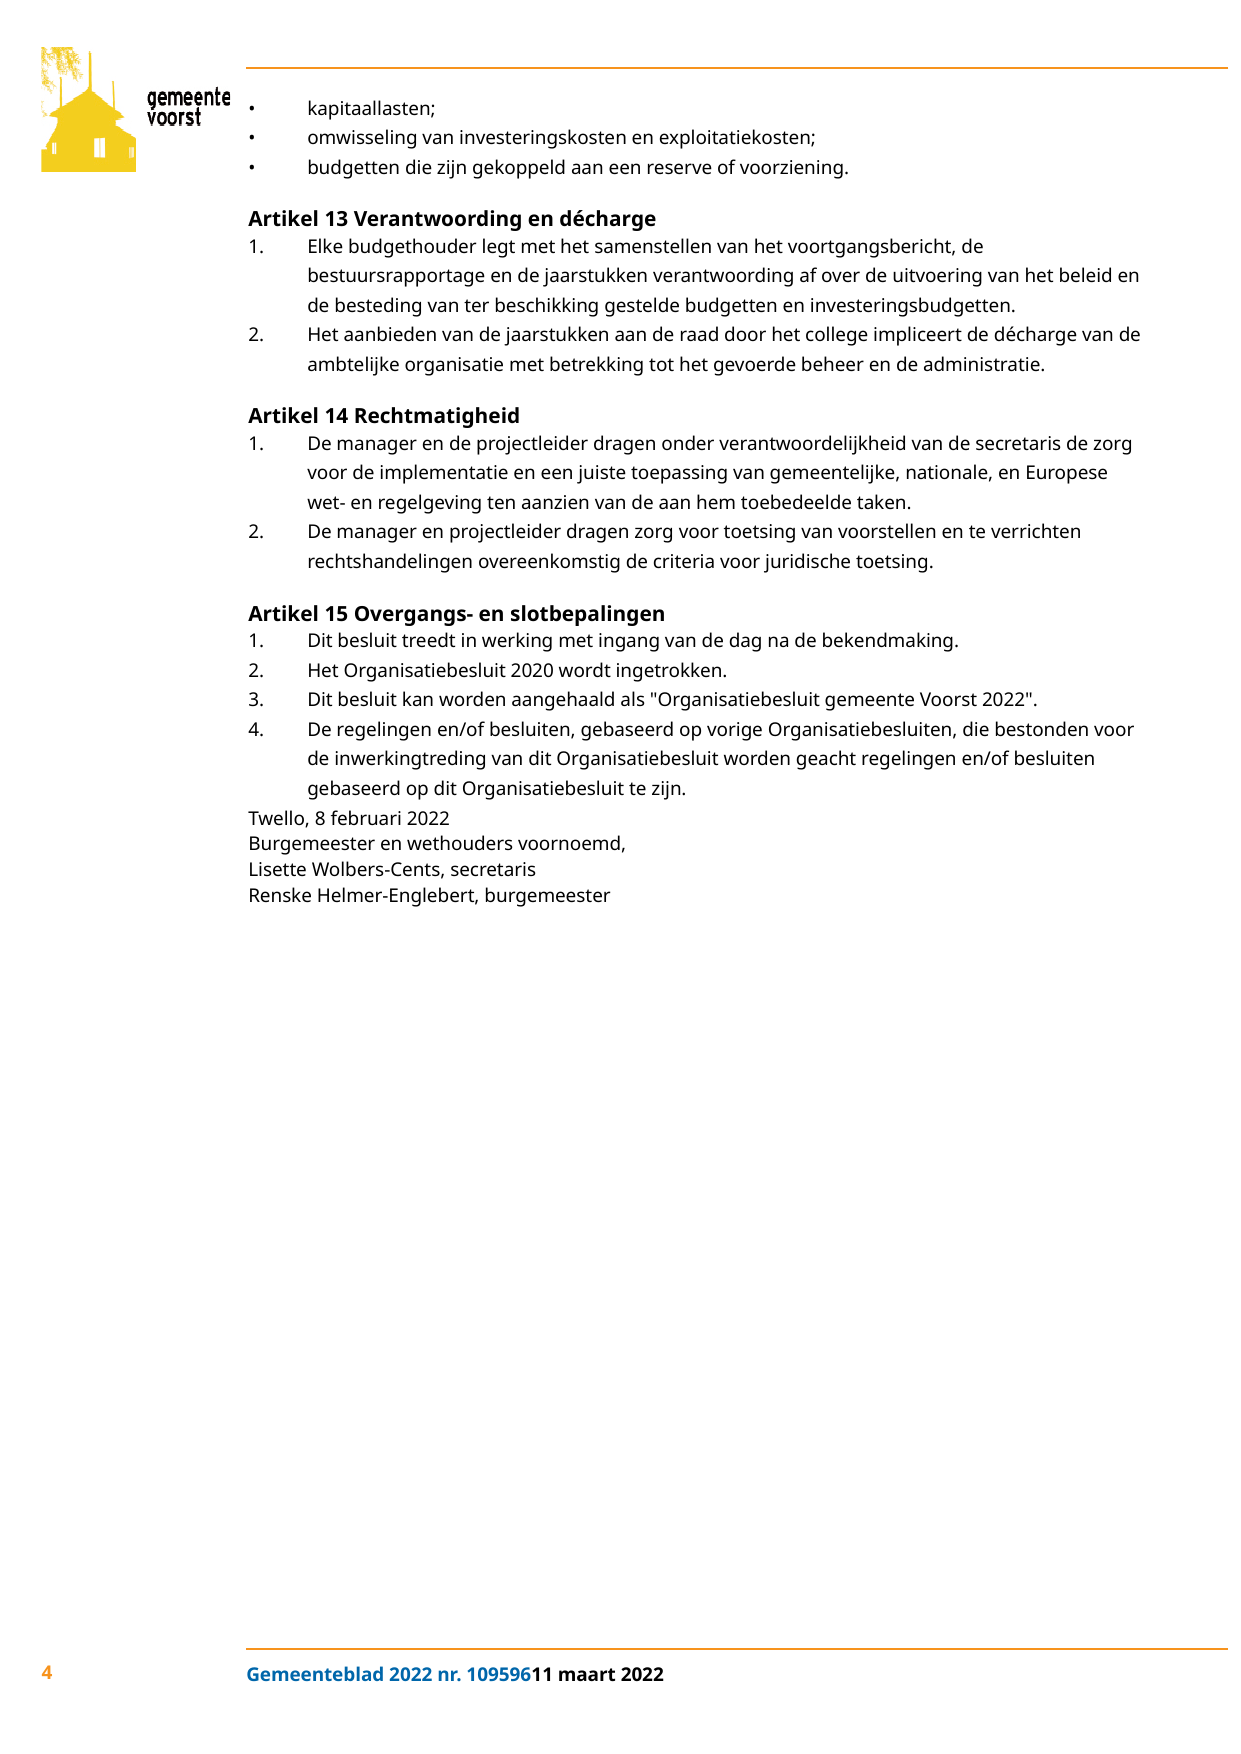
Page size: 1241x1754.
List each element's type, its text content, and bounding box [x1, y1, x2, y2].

list Dit besluit kan worden aangehaald als "Organisatiebesluit gemeente Voorst 2022". [248, 686, 1152, 712]
list Het aanbieden van de jaarstukken aan de raad door het college impliceert de décharge van de ambtelijke organisatie met betrekking tot het gevoerde beheer en de administratie. [248, 322, 1152, 377]
picture [41, 47, 231, 172]
text Twello, 8 februari 2022 [248, 805, 1152, 830]
text Lisette Wolbers-Cents, secretaris [248, 856, 1152, 882]
list Elke budgethouder legt met het samenstellen van het voortgangsbericht, de bestuursrapportage en de jaarstukken verantwoording af over de uitvoering van het beleid en de besteding van ter beschikking gestelde budgetten en investeringsbudgetten. [248, 233, 1152, 318]
list Het Organisatiebesluit 2020 wordt ingetrokken. [248, 657, 1152, 682]
list budgetten die zijn gekoppeld aan een reserve of voorziening. [248, 154, 1152, 180]
list kapitaallasten; [248, 95, 1152, 121]
text Artikel 15 Overgangs- en slotbepalingen [248, 599, 1152, 627]
text Renske Helmer-Englebert, burgemeester [248, 882, 1152, 908]
list De manager en projectleider dragen zorg voor toetsing van voorstellen en te verrichten rechtshandelingen overeenkomstig de criteria voor juridische toetsing. [248, 519, 1152, 574]
list De manager en de projectleider dragen onder verantwoordelijkheid van de secretaris de zorg voor de implementatie en een juiste toepassing van gemeentelijke, nationale, en Europese wet- en regelgeving ten aanzien van de aan hem toebedeelde taken. [248, 430, 1152, 515]
text Artikel 14 Rechtmatigheid [248, 402, 1152, 430]
text Artikel 13 Verantwoording en décharge [248, 204, 1152, 233]
list omwisseling van investeringskosten en exploitatiekosten; [248, 124, 1152, 150]
list Dit besluit treedt in werking met ingang van de dag na de bekendmaking. [248, 627, 1152, 653]
list De regelingen en/of besluiten, gebaseerd op vorige Organisatiebesluiten, die bestonden voor de inwerkingtreding van dit Organisatiebesluit worden geacht regelingen en/of besluiten gebaseerd op dit Organisatiebesluit te zijn. [248, 716, 1152, 801]
text Burgemeester en wethouders voornoemd, [248, 830, 1152, 856]
